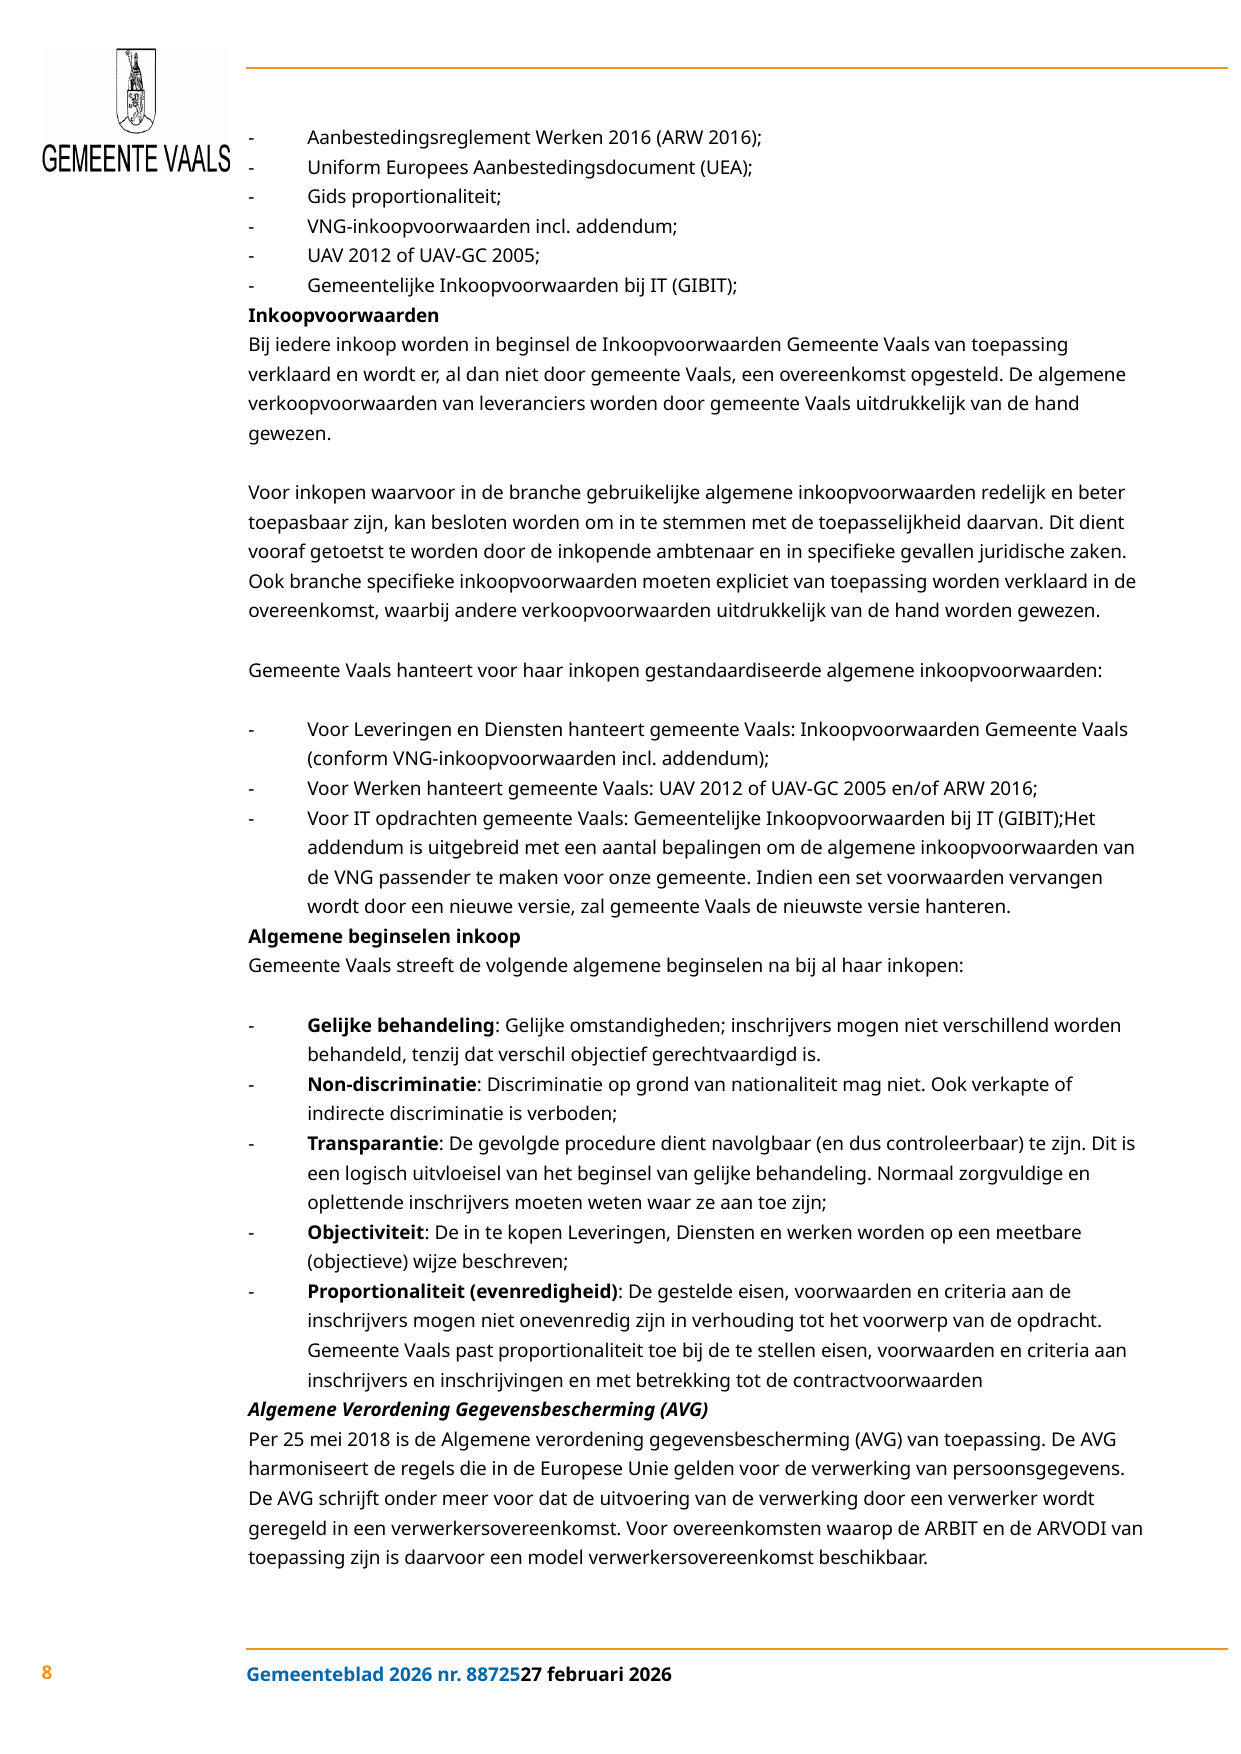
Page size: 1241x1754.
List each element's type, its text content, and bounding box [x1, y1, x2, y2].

text Voor inkopen waarvoor in de branche gebruikelijke algemene inkoopvoorwaarden redelijk en beter toepasbaar zijn, kan besloten worden om in te stemmen met de toepasselijkheid daarvan. Dit dient vooraf getoetst te worden door de inkopende ambtenaar en in specifieke gevallen juridische zaken. Ook branche specifieke inkoopvoorwaarden moeten expliciet van toepassing worden verklaard in de overeenkomst, waarbij andere verkoopvoorwaarden uitdrukkelijk van de hand worden gewezen. [248, 479, 1152, 623]
text Gemeente Vaals streeft de volgende algemene beginselen na bij al haar inkopen: [248, 953, 1152, 978]
text Bij iedere inkoop worden in beginsel de Inkoopvoorwaarden Gemeente Vaals van toepassing verklaard en wordt er, al dan niet door gemeente Vaals, een overeenkomst opgesteld. De algemene verkoopvoorwaarden van leveranciers worden door gemeente Vaals uitdrukkelijk van de hand gewezen. [248, 331, 1152, 446]
list Aanbestedingsreglement Werken 2016 (ARW 2016); [248, 124, 1152, 150]
list Proportionaliteit (evenredigheid): De gestelde eisen, voorwaarden en criteria aan de inschrijvers mogen niet onevenredig zijn in verhouding tot het voorwerp van de opdracht. Gemeente Vaals past proportionaliteit toe bij de te stellen eisen, voorwaarden en criteria aan inschrijvers en inschrijvingen en met betrekking tot de contractvoorwaarden [248, 1278, 1152, 1393]
list Objectiviteit: De in te kopen Leveringen, Diensten en werken worden op een meetbare (objectieve) wijze beschreven; [248, 1219, 1152, 1274]
list Voor IT opdrachten gemeente Vaals: Gemeentelijke Inkoopvoorwaarden bij IT (GIBIT);Het addendum is uitgebreid met een aantal bepalingen om de algemene inkoopvoorwaarden van de VNG passender te maken voor onze gemeente. Indien een set voorwaarden vervangen wordt door een nieuwe versie, zal gemeente Vaals de nieuwste versie hanteren. [248, 805, 1152, 919]
list Gids proportionaliteit; [248, 183, 1152, 209]
text Gemeente Vaals hanteert voor haar inkopen gestandaardiseerde algemene inkoopvoorwaarden: [248, 657, 1152, 683]
list VNG-inkoopvoorwaarden incl. addendum; [248, 213, 1152, 239]
list Non-discriminatie: Discriminatie op grond van nationaliteit mag niet. Ook verkapte of indirecte discriminatie is verboden; [248, 1071, 1152, 1126]
text Algemene Verordening Gegevensbescherming (AVG) [248, 1396, 1152, 1422]
text Per 25 mei 2018 is de Algemene verordening gegevensbescherming (AVG) van toepassing. De AVG harmoniseert de regels die in de Europese Unie gelden voor de verwerking van persoonsgegevens. De AVG schrijft onder meer voor dat de uitvoering van de verwerking door een verwerker wordt geregeld in een verwerkersovereenkomst. Voor overeenkomsten waarop de ARBIT en de ARVODI van toepassing zijn is daarvoor een model verwerkersovereenkomst beschikbaar. [248, 1426, 1152, 1570]
picture [41, 47, 231, 172]
text Algemene beginselen inkoop [248, 923, 1152, 949]
list Transparantie: De gevolgde procedure dient navolgbaar (en dus controleerbaar) te zijn. Dit is een logisch uitvloeisel van het beginsel van gelijke behandeling. Normaal zorgvuldige en oplettende inschrijvers moeten weten waar ze aan toe zijn; [248, 1130, 1152, 1215]
list Voor Leveringen en Diensten hanteert gemeente Vaals: Inkoopvoorwaarden Gemeente Vaals (conform VNG-inkoopvoorwaarden incl. addendum); [248, 716, 1152, 771]
text Inkoopvoorwaarden [248, 302, 1152, 328]
list UAV 2012 of UAV-GC 2005; [248, 243, 1152, 268]
list Gelijke behandeling: Gelijke omstandigheden; inschrijvers mogen niet verschillend worden behandeld, tenzij dat verschil objectief gerechtvaardigd is. [248, 1012, 1152, 1067]
list Gemeentelijke Inkoopvoorwaarden bij IT (GIBIT); [248, 272, 1152, 298]
list Uniform Europees Aanbestedingsdocument (UEA); [248, 154, 1152, 180]
list Voor Werken hanteert gemeente Vaals: UAV 2012 of UAV-GC 2005 en/of ARW 2016; [248, 775, 1152, 801]
